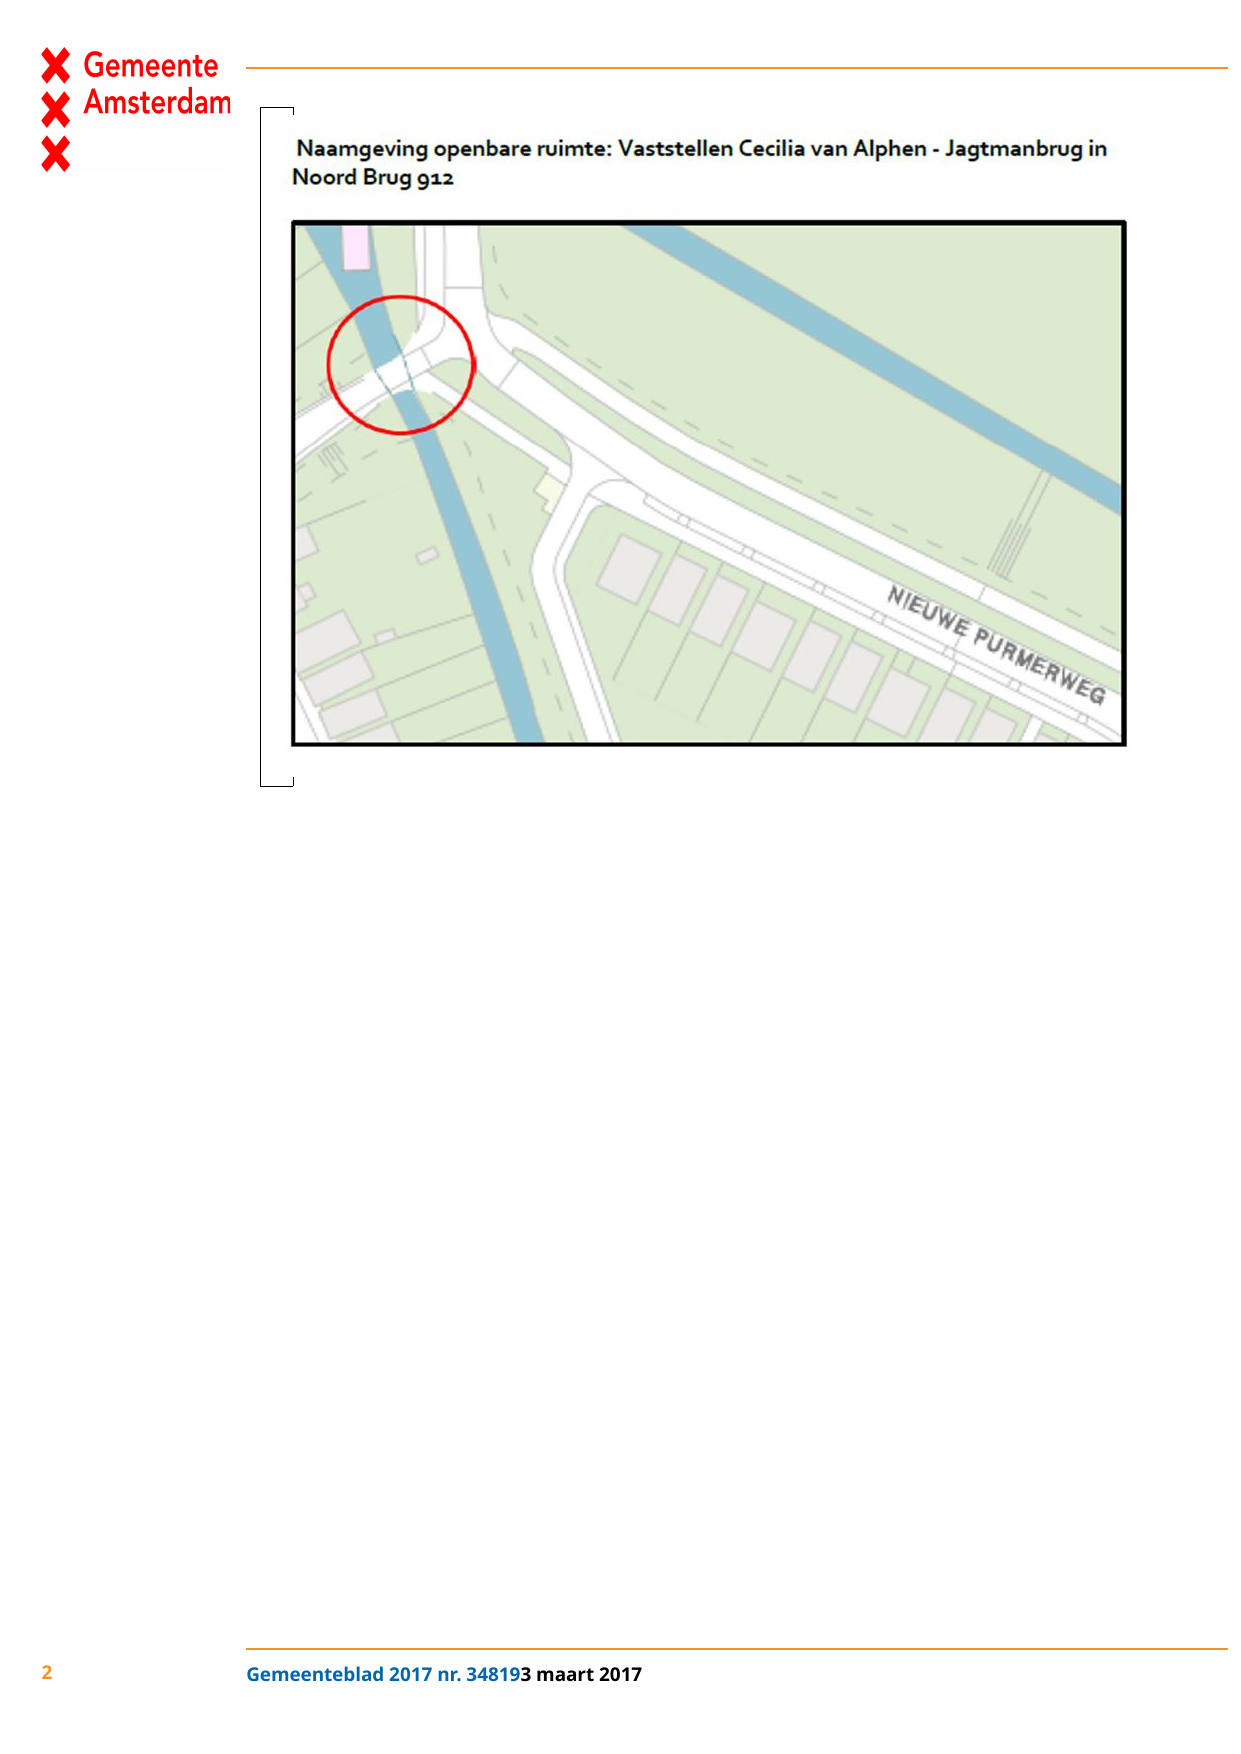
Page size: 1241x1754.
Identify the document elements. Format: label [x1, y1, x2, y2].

picture [268, 115, 1155, 777]
picture [41, 47, 231, 172]
